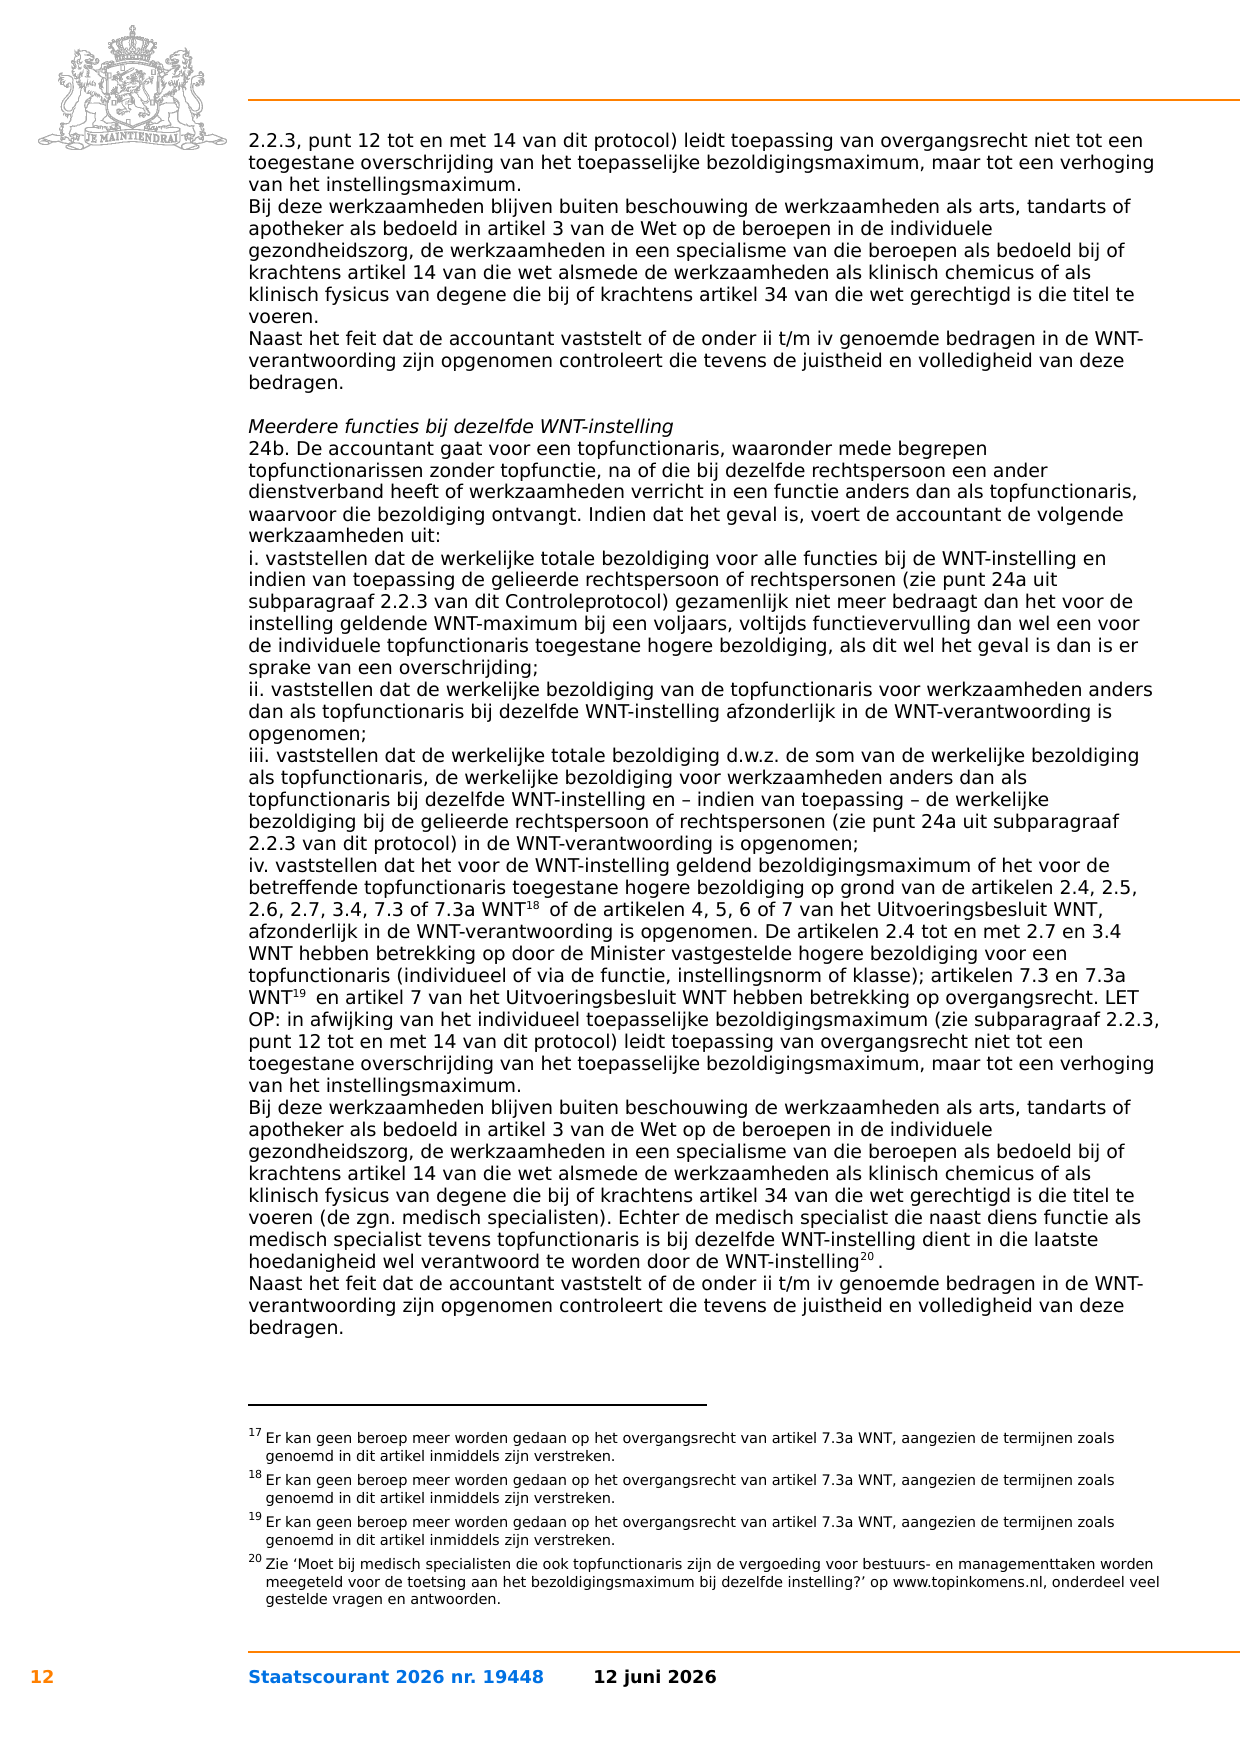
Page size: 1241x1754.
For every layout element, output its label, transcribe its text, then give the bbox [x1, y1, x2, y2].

text iv. vaststellen dat het voor de WNT-instelling geldend bezoldigingsmaximum of het voor de betreffende topfunctionaris toegestane hogere bezoldiging op grond van de artikelen 2.4, 2.5, 2.6, 2.7, 3.4, 7.3 of 7.3a WNT of de artikelen 4, 5, 6 of 7 van het Uitvoeringsbesluit WNT, afzonderlijk in de WNT-verantwoording is opgenomen. De artikelen 2.4 tot en met 2.7 en 3.4 WNT hebben betrekking op door de Minister vastgestelde hogere bezoldiging voor een topfunctionaris (individueel of via de functie, instellingsnorm of klasse); artikelen 7.3 en 7.3a WNT en artikel 7 van het Uitvoeringsbesluit WNT hebben betrekking op overgangsrecht. LET OP: in afwijking van het individueel toepasselijke bezoldigingsmaximum (zie subparagraaf 2.2.3, punt 12 tot en met 14 van dit protocol) leidt toepassing van overgangsrecht niet tot een toegestane overschrijding van het toepasselijke bezoldigingsmaximum, maar tot een verhoging van het instellingsmaximum. [248, 855, 1163, 1097]
text ii. vaststellen dat de werkelijke bezoldiging van de topfunctionaris voor werkzaamheden anders dan als topfunctionaris bij dezelfde WNT-instelling afzonderlijk in de WNT-verantwoording is opgenomen; [248, 679, 1163, 745]
text Er kan geen beroep meer worden gedaan op het overgangsrecht van artikel 7.3a WNT, aangezien de termijnen zoals genoemd in dit artikel inmiddels zijn verstreken. [248, 1426, 1163, 1465]
text Naast het feit dat de accountant vaststelt of de onder ii t/m iv genoemde bedragen in de WNT-verantwoording zijn opgenomen controleert die tevens de juistheid en volledigheid van deze bedragen. [248, 328, 1163, 394]
text Naast het feit dat de accountant vaststelt of de onder ii t/m iv genoemde bedragen in de WNT-verantwoording zijn opgenomen controleert die tevens de juistheid en volledigheid van deze bedragen. [248, 1273, 1163, 1339]
text 2.2.3, punt 12 tot en met 14 van dit protocol) leidt toepassing van overgangsrecht niet tot een toegestane overschrijding van het toepasselijke bezoldigingsmaximum, maar tot een verhoging van het instellingsmaximum. [248, 130, 1163, 196]
picture [38, 25, 227, 150]
text Er kan geen beroep meer worden gedaan op het overgangsrecht van artikel 7.3a WNT, aangezien de termijnen zoals genoemd in dit artikel inmiddels zijn verstreken. [248, 1468, 1163, 1507]
text 24b. De accountant gaat voor een topfunctionaris, waaronder mede begrepen topfunctionarissen zonder topfunctie, na of die bij dezelfde rechtspersoon een ander dienstverband heeft of werkzaamheden verricht in een functie anders dan als topfunctionaris, waarvoor die bezoldiging ontvangt. Indien dat het geval is, voert de accountant de volgende werkzaamheden uit: [248, 437, 1163, 547]
text Zie ‘Moet bij medisch specialisten die ook topfunctionaris zijn de vergoeding voor bestuurs- en managementtaken worden meegeteld voor de toetsing aan het bezoldigingsmaximum bij dezelfde instelling?’ op www.topinkomens.nl, onderdeel veel gestelde vragen en antwoorden. [248, 1552, 1163, 1608]
text Er kan geen beroep meer worden gedaan op het overgangsrecht van artikel 7.3a WNT, aangezien de termijnen zoals genoemd in dit artikel inmiddels zijn verstreken. [248, 1510, 1163, 1549]
text Bij deze werkzaamheden blijven buiten beschouwing de werkzaamheden als arts, tandarts of apotheker als bedoeld in artikel 3 van de Wet op de beroepen in de individuele gezondheidszorg, de werkzaamheden in een specialisme van die beroepen als bedoeld bij of krachtens artikel 14 van die wet alsmede de werkzaamheden als klinisch chemicus of als klinisch fysicus van degene die bij of krachtens artikel 34 van die wet gerechtigd is die titel te voeren (de zgn. medisch specialisten). Echter de medisch specialist die naast diens functie als medisch specialist tevens topfunctionaris is bij dezelfde WNT-instelling dient in die laatste hoedanigheid wel verantwoord te worden door de WNT-instelling. [248, 1097, 1163, 1273]
text i. vaststellen dat de werkelijke totale bezoldiging voor alle functies bij de WNT-instelling en indien van toepassing de gelieerde rechtspersoon of rechtspersonen (zie punt 24a uit subparagraaf 2.2.3 van dit Controleprotocol) gezamenlijk niet meer bedraagt dan het voor de instelling geldende WNT-maximum bij een voljaars, voltijds functievervulling dan wel een voor de individuele topfunctionaris toegestane hogere bezoldiging, als dit wel het geval is dan is er sprake van een overschrijding; [248, 547, 1163, 679]
text Bij deze werkzaamheden blijven buiten beschouwing de werkzaamheden als arts, tandarts of apotheker als bedoeld in artikel 3 van de Wet op de beroepen in de individuele gezondheidszorg, de werkzaamheden in een specialisme van die beroepen als bedoeld bij of krachtens artikel 14 van die wet alsmede de werkzaamheden als klinisch chemicus of als klinisch fysicus van degene die bij of krachtens artikel 34 van die wet gerechtigd is die titel te voeren. [248, 196, 1163, 328]
subtitle Meerdere functies bij dezelfde WNT-instelling [248, 416, 1163, 437]
text iii. vaststellen dat de werkelijke totale bezoldiging d.w.z. de som van de werkelijke bezoldiging als topfunctionaris, de werkelijke bezoldiging voor werkzaamheden anders dan als topfunctionaris bij dezelfde WNT-instelling en – indien van toepassing – de werkelijke bezoldiging bij de gelieerde rechtspersoon of rechtspersonen (zie punt 24a uit subparagraaf 2.2.3 van dit protocol) in de WNT-verantwoording is opgenomen; [248, 745, 1163, 855]
